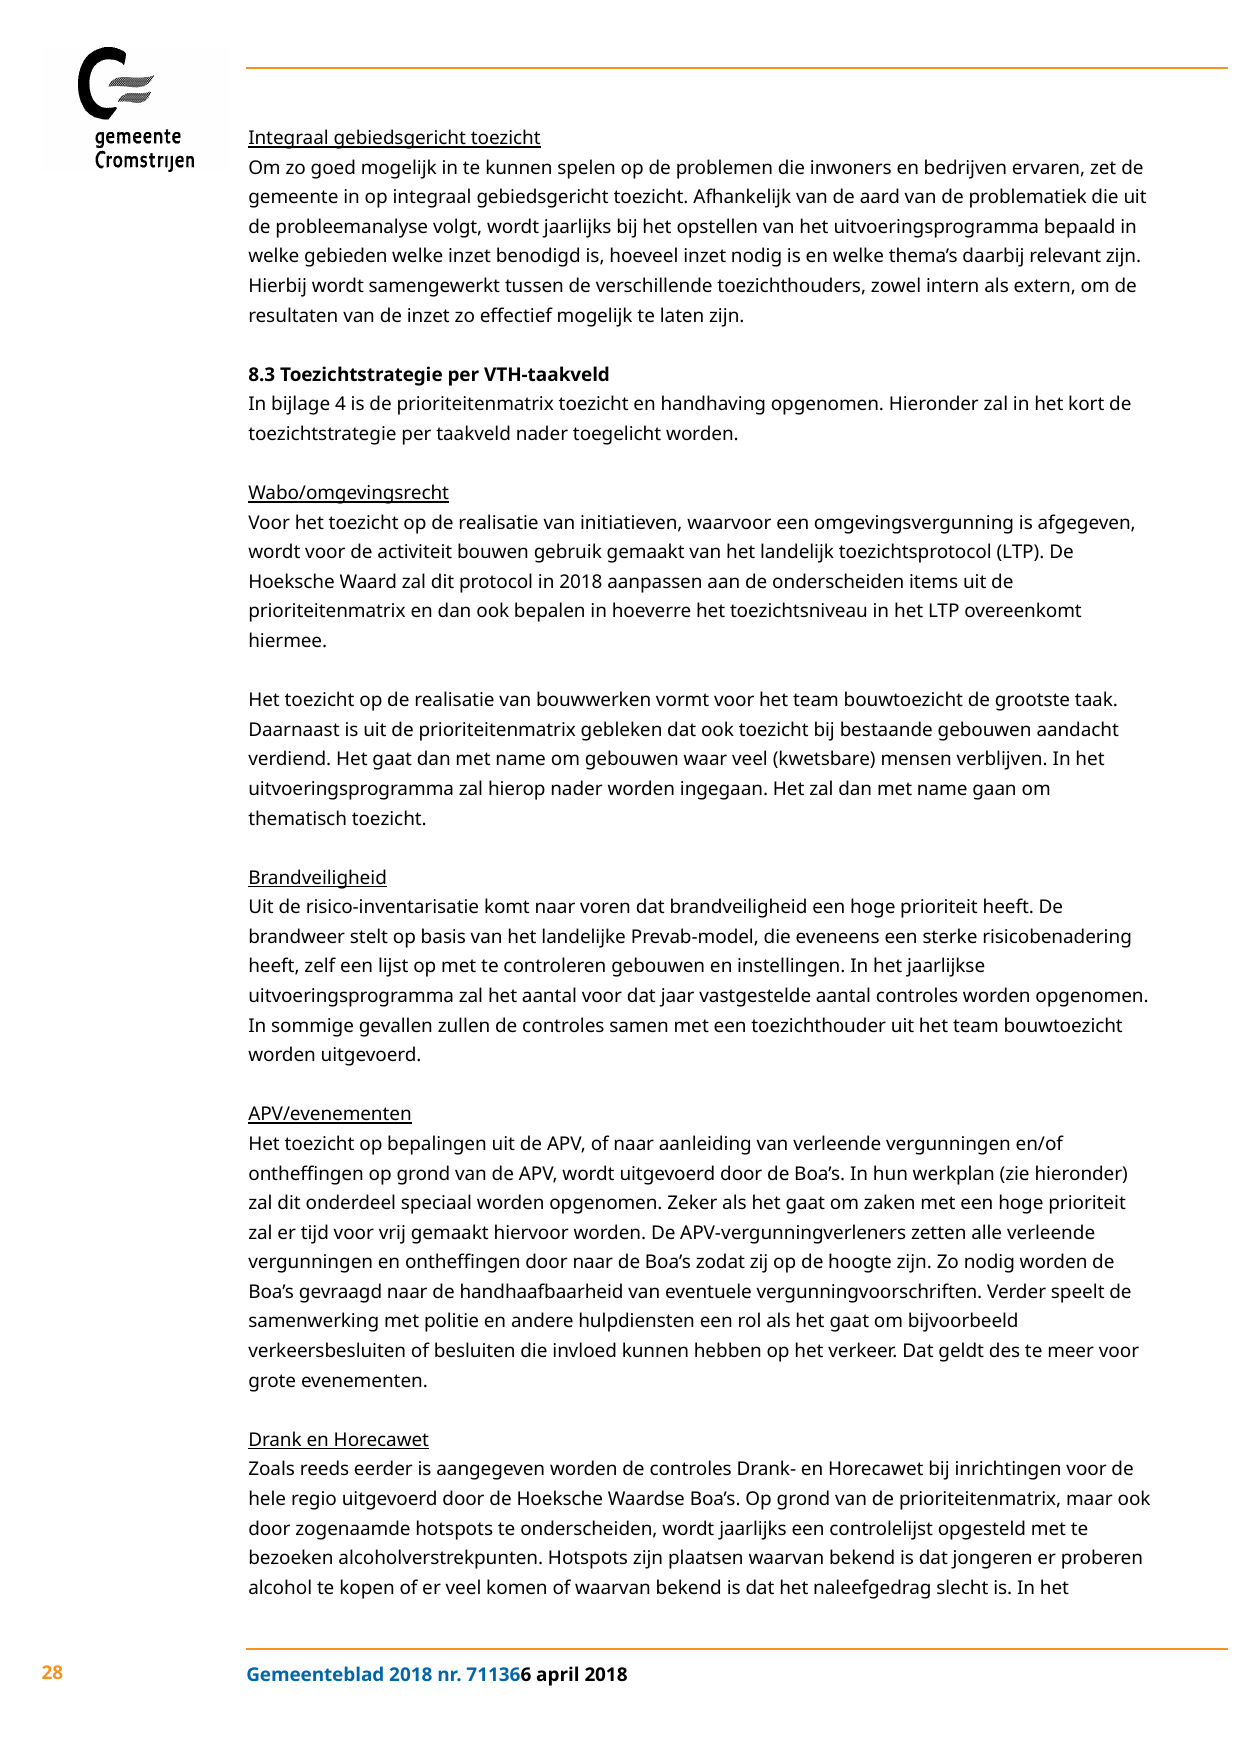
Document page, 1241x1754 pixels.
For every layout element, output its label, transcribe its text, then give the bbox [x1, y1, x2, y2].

text 8.3 Toezichtstrategie per VTH-taakveld [248, 361, 1152, 387]
text Integraal gebiedsgericht toezicht [248, 124, 1152, 150]
picture [41, 47, 231, 172]
text Drank en Horecawet [248, 1426, 1152, 1452]
text Om zo goed mogelijk in te kunnen spelen op de problemen die inwoners en bedrijven ervaren, zet de gemeente in op integraal gebiedsgericht toezicht. Afhankelijk van de aard van de problematiek die uit de probleemanalyse volgt, wordt jaarlijks bij het opstellen van het uitvoeringsprogramma bepaald in welke gebieden welke inzet benodigd is, hoeveel inzet nodig is en welke thema’s daarbij relevant zijn. Hierbij wordt samengewerkt tussen de verschillende toezichthouders, zowel intern als extern, om de resultaten van de inzet zo effectief mogelijk te laten zijn. [248, 154, 1152, 328]
text Zoals reeds eerder is aangegeven worden de controles Drank- en Horecawet bij inrichtingen voor de hele regio uitgevoerd door de Hoeksche Waardse Boa’s. Op grond van de prioriteitenmatrix, maar ook door zogenaamde hotspots te onderscheiden, wordt jaarlijks een controlelijst opgesteld met te bezoeken alcoholverstrekpunten. Hotspots zijn plaatsen waarvan bekend is dat jongeren er proberen alcohol te kopen of er veel komen of waarvan bekend is dat het naleefgedrag slecht is. In het [248, 1456, 1152, 1600]
text Wabo/omgevingsrecht [248, 479, 1152, 505]
text APV/evenementen [248, 1101, 1152, 1126]
text In bijlage 4 is de prioriteitenmatrix toezicht en handhaving opgenomen. Hieronder zal in het kort de toezichtstrategie per taakveld nader toegelicht worden. [248, 391, 1152, 446]
text Het toezicht op de realisatie van bouwwerken vormt voor het team bouwtoezicht de grootste taak. Daarnaast is uit de prioriteitenmatrix gebleken dat ook toezicht bij bestaande gebouwen aandacht verdiend. Het gaat dan met name om gebouwen waar veel (kwetsbare) mensen verblijven. In het uitvoeringsprogramma zal hierop nader worden ingegaan. Het zal dan met name gaan om thematisch toezicht. [248, 686, 1152, 831]
text Brandveiligheid [248, 864, 1152, 890]
text Voor het toezicht op de realisatie van initiatieven, waarvoor een omgevingsvergunning is afgegeven, wordt voor de activiteit bouwen gebruik gemaakt van het landelijk toezichtsprotocol (LTP). De Hoeksche Waard zal dit protocol in 2018 aanpassen aan de onderscheiden items uit de prioriteitenmatrix en dan ook bepalen in hoeverre het toezichtsniveau in het LTP overeenkomt hiermee. [248, 509, 1152, 653]
text Uit de risico-inventarisatie komt naar voren dat brandveiligheid een hoge prioriteit heeft. De brandweer stelt op basis van het landelijke Prevab-model, die eveneens een sterke risicobenadering heeft, zelf een lijst op met te controleren gebouwen en instellingen. In het jaarlijkse uitvoeringsprogramma zal het aantal voor dat jaar vastgestelde aantal controles worden opgenomen. In sommige gevallen zullen de controles samen met een toezichthouder uit het team bouwtoezicht worden uitgevoerd. [248, 893, 1152, 1067]
text Het toezicht op bepalingen uit de APV, of naar aanleiding van verleende vergunningen en/of ontheffingen op grond van de APV, wordt uitgevoerd door de Boa’s. In hun werkplan (zie hieronder) zal dit onderdeel speciaal worden opgenomen. Zeker als het gaat om zaken met een hoge prioriteit zal er tijd voor vrij gemaakt hiervoor worden. De APV-vergunningverleners zetten alle verleende vergunningen en ontheffingen door naar de Boa’s zodat zij op de hoogte zijn. Zo nodig worden de Boa’s gevraagd naar de handhaafbaarheid van eventuele vergunningvoorschriften. Verder speelt de samenwerking met politie en andere hulpdiensten een rol als het gaat om bijvoorbeeld verkeersbesluiten of besluiten die invloed kunnen hebben op het verkeer. Dat geldt des te meer voor grote evenementen. [248, 1130, 1152, 1393]
